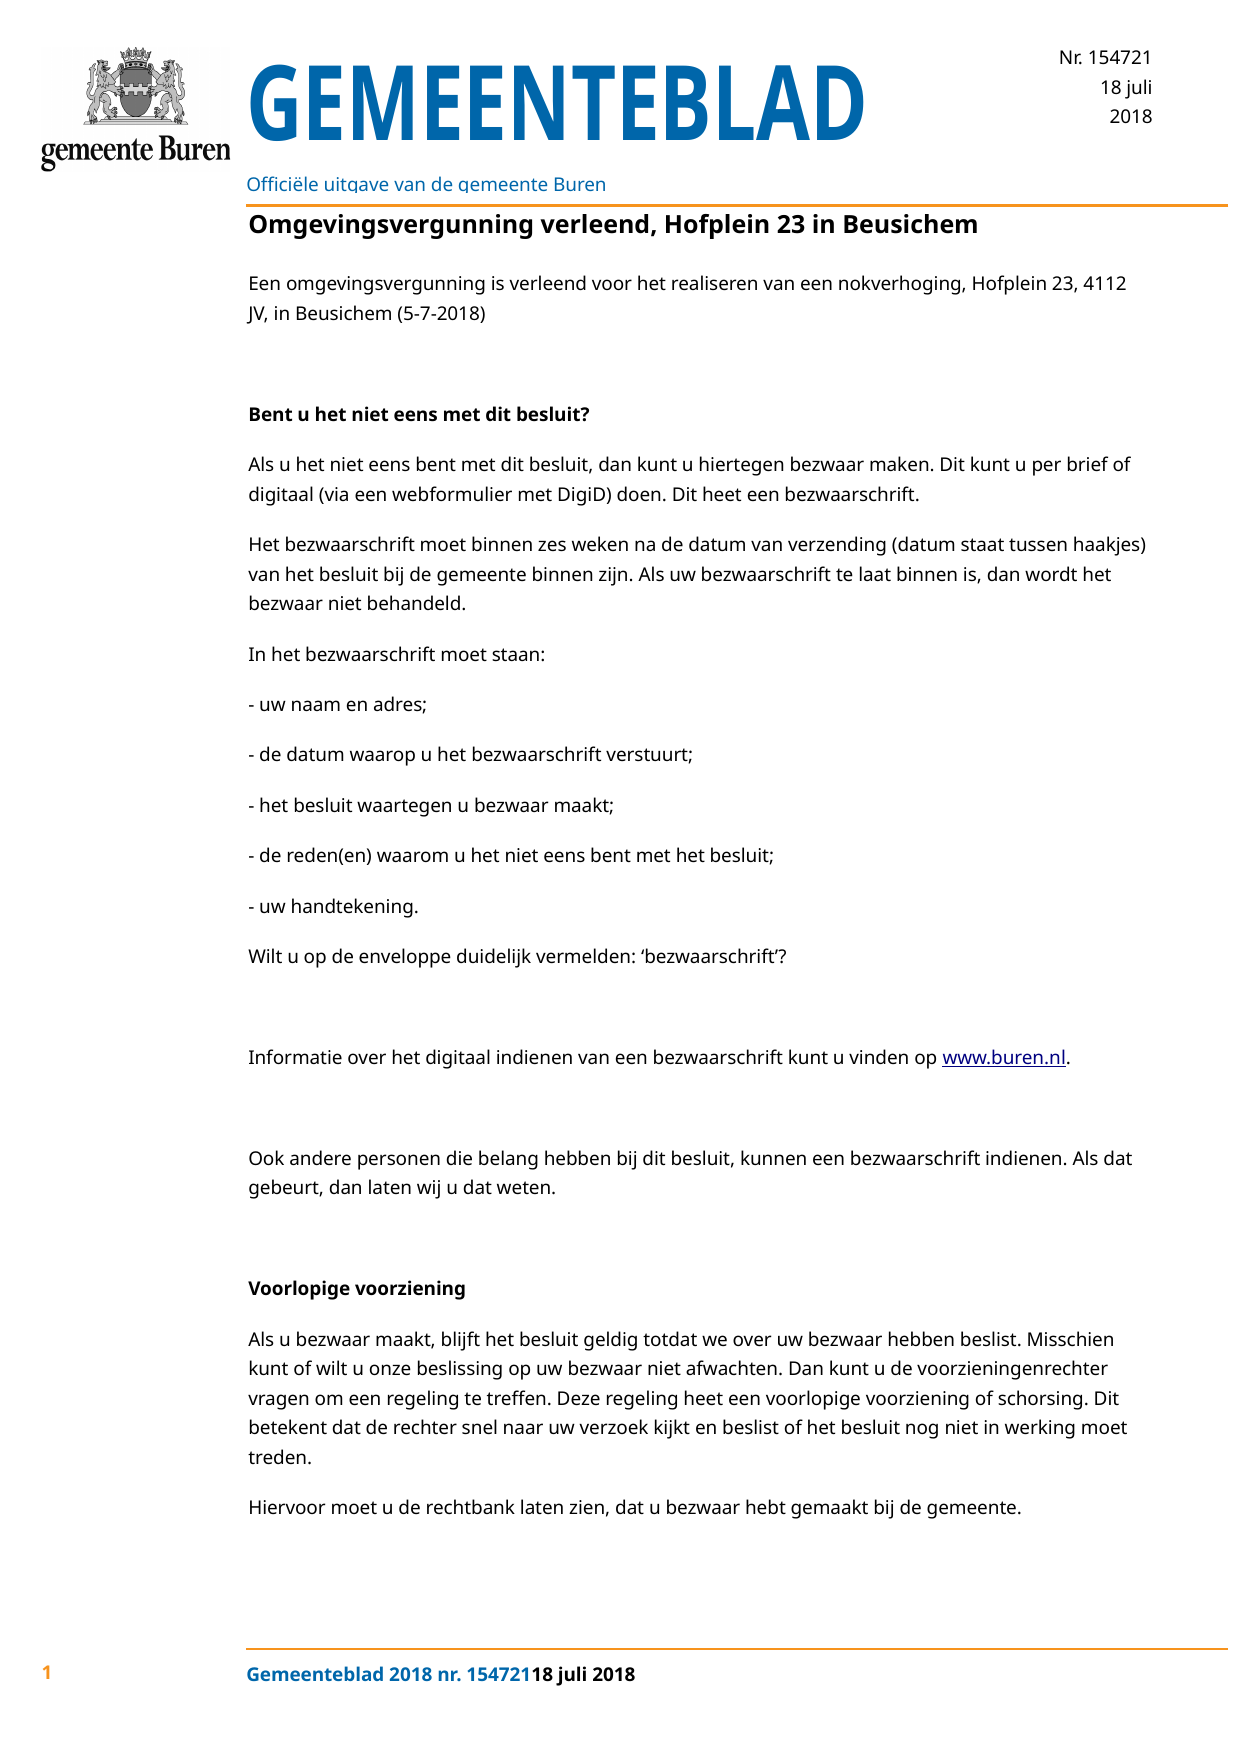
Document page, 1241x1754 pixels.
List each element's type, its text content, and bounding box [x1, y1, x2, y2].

text - uw handtekening. [248, 893, 1152, 918]
text Omgevingsvergunning verleend, Hofplein 23 in Beusichem [248, 207, 1152, 241]
text - uw naam en adres; [248, 691, 1152, 717]
text Als u bezwaar maakt, blijft het besluit geldig totdat we over uw bezwaar hebben beslist. Misschien kunt of wilt u onze beslissing op uw bezwaar niet afwachten. Dan kunt u de voorzieningenrechter vragen om een regeling te treffen. Deze regeling heet een voorlopige voorziening of schorsing. Dit betekent dat de rechter snel naar uw verzoek kijkt en beslist of het besluit nog niet in werking moet treden. [248, 1326, 1152, 1470]
text Het bezwaarschrift moet binnen zes weken na de datum van verzending (datum staat tussen haakjes) van het besluit bij de gemeente binnen zijn. Als uw bezwaarschrift te laat binnen is, dan wordt het bezwaar niet behandeld. [248, 531, 1152, 616]
text - de reden(en) waarom u het niet eens bent met het besluit; [248, 842, 1152, 868]
text Bent u het niet eens met dit besluit? [248, 401, 1152, 426]
text Ook andere personen die belang hebben bij dit besluit, kunnen een bezwaarschrift indienen. Als dat gebeurt, dan laten wij u dat weten. [248, 1145, 1152, 1200]
text Voorlopige voorziening [248, 1275, 1152, 1301]
text - het besluit waartegen u bezwaar maakt; [248, 792, 1152, 818]
text Een omgevingsvergunning is verleend voor het realiseren van een nokverhoging, Hofplein 23, 4112 JV, in Beusichem (5-7-2018) [248, 270, 1152, 326]
text - de datum waarop u het bezwaarschrift verstuurt; [248, 742, 1152, 767]
text Als u het niet eens bent met dit besluit, dan kunt u hiertegen bezwaar maken. Dit kunt u per brief of digitaal (via een webformulier met DigiD) doen. Dit heet een bezwaarschrift. [248, 451, 1152, 506]
text Hiervoor moet u de rechtbank laten zien, dat u bezwaar hebt gemaakt bij de gemeente. [248, 1494, 1152, 1520]
text Wilt u op de enveloppe duidelijk vermelden: ‘bezwaarschrift’? [248, 943, 1152, 969]
picture [41, 47, 231, 172]
text In het bezwaarschrift moet staan: [248, 641, 1152, 666]
text Informatie over het digitaal indienen van een bezwaarschrift kunt u vinden op www.buren.nl. [248, 1044, 1152, 1070]
